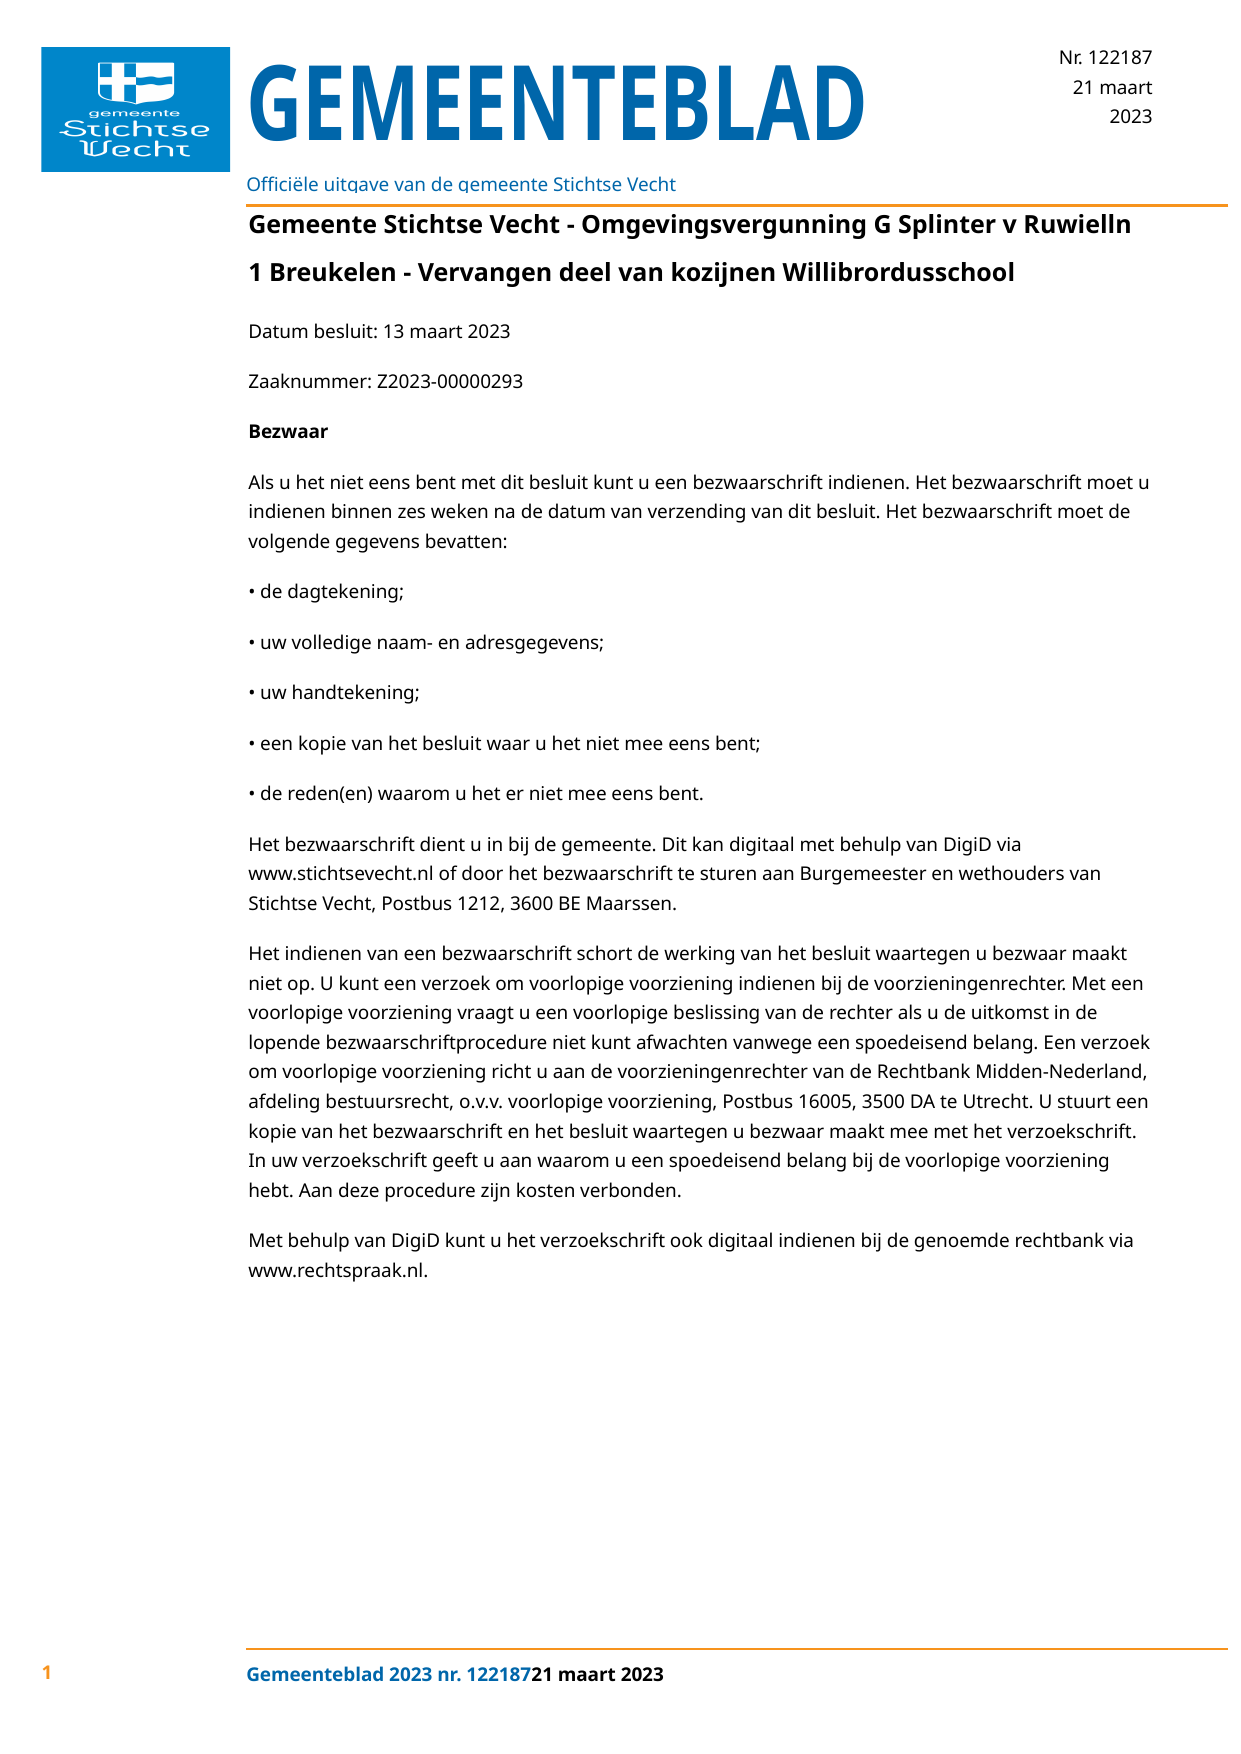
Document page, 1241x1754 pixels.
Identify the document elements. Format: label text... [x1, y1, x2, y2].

text • de reden(en) waarom u het er niet mee eens bent. [248, 780, 1152, 806]
text • uw handtekening; [248, 679, 1152, 705]
picture [137, 63, 174, 103]
text Zaaknummer: Z2023-00000293 [248, 368, 1152, 394]
text Bezwaar [248, 419, 1152, 444]
text Gemeente Stichtse Vecht - Omgevingsvergunning G Splinter v Ruwielln 1 Breukelen - Vervangen deel van kozijnen Willibrordusschool [248, 207, 1152, 288]
text Als u het niet eens bent met dit besluit kunt u een bezwaarschrift indienen. Het bezwaarschrift moet u indienen binnen zes weken na de datum van verzending van dit besluit. Het bezwaarschrift moet de volgende gegevens bevatten: [248, 469, 1152, 554]
picture [99, 63, 135, 101]
text Datum besluit: 13 maart 2023 [248, 318, 1152, 344]
text • de dagtekening; [248, 579, 1152, 604]
text • een kopie van het besluit waar u het niet mee eens bent; [248, 730, 1152, 756]
text • uw volledige naam- en adresgegevens; [248, 629, 1152, 655]
text Het bezwaarschrift dient u in bij de gemeente. Dit kan digitaal met behulp van DigiD via www.stichtsevecht.nl of door het bezwaarschrift te sturen aan Burgemeester en wethouders van Stichtse Vecht, Postbus 1212, 3600 BE Maarssen. [248, 831, 1152, 916]
text Het indienen van een bezwaarschrift schort de werking van het besluit waartegen u bezwaar maakt niet op. U kunt een verzoek om voorlopige voorziening indienen bij de voorzieningenrechter. Met een voorlopige voorziening vraagt u een voorlopige beslissing van de rechter als u de uitkomst in de lopende bezwaarschriftprocedure niet kunt afwachten vanwege een spoedeisend belang. Een verzoek om voorlopige voorziening richt u aan de voorzieningenrechter van de Rechtbank Midden-Nederland, afdeling bestuursrecht, o.v.v. voorlopige voorziening, Postbus 16005, 3500 DA te Utrecht. U stuurt een kopie van het bezwaarschrift en het besluit waartegen u bezwaar maakt mee met het verzoekschrift. In uw verzoekschrift geeft u aan waarom u een spoedeisend belang bij de voorlopige voorziening hebt. Aan deze procedure zijn kosten verbonden. [248, 940, 1152, 1203]
text Met behulp van DigiD kunt u het verzoekschrift ook digitaal indienen bij de genoemde rechtbank via www.rechtspraak.nl. [248, 1227, 1152, 1283]
